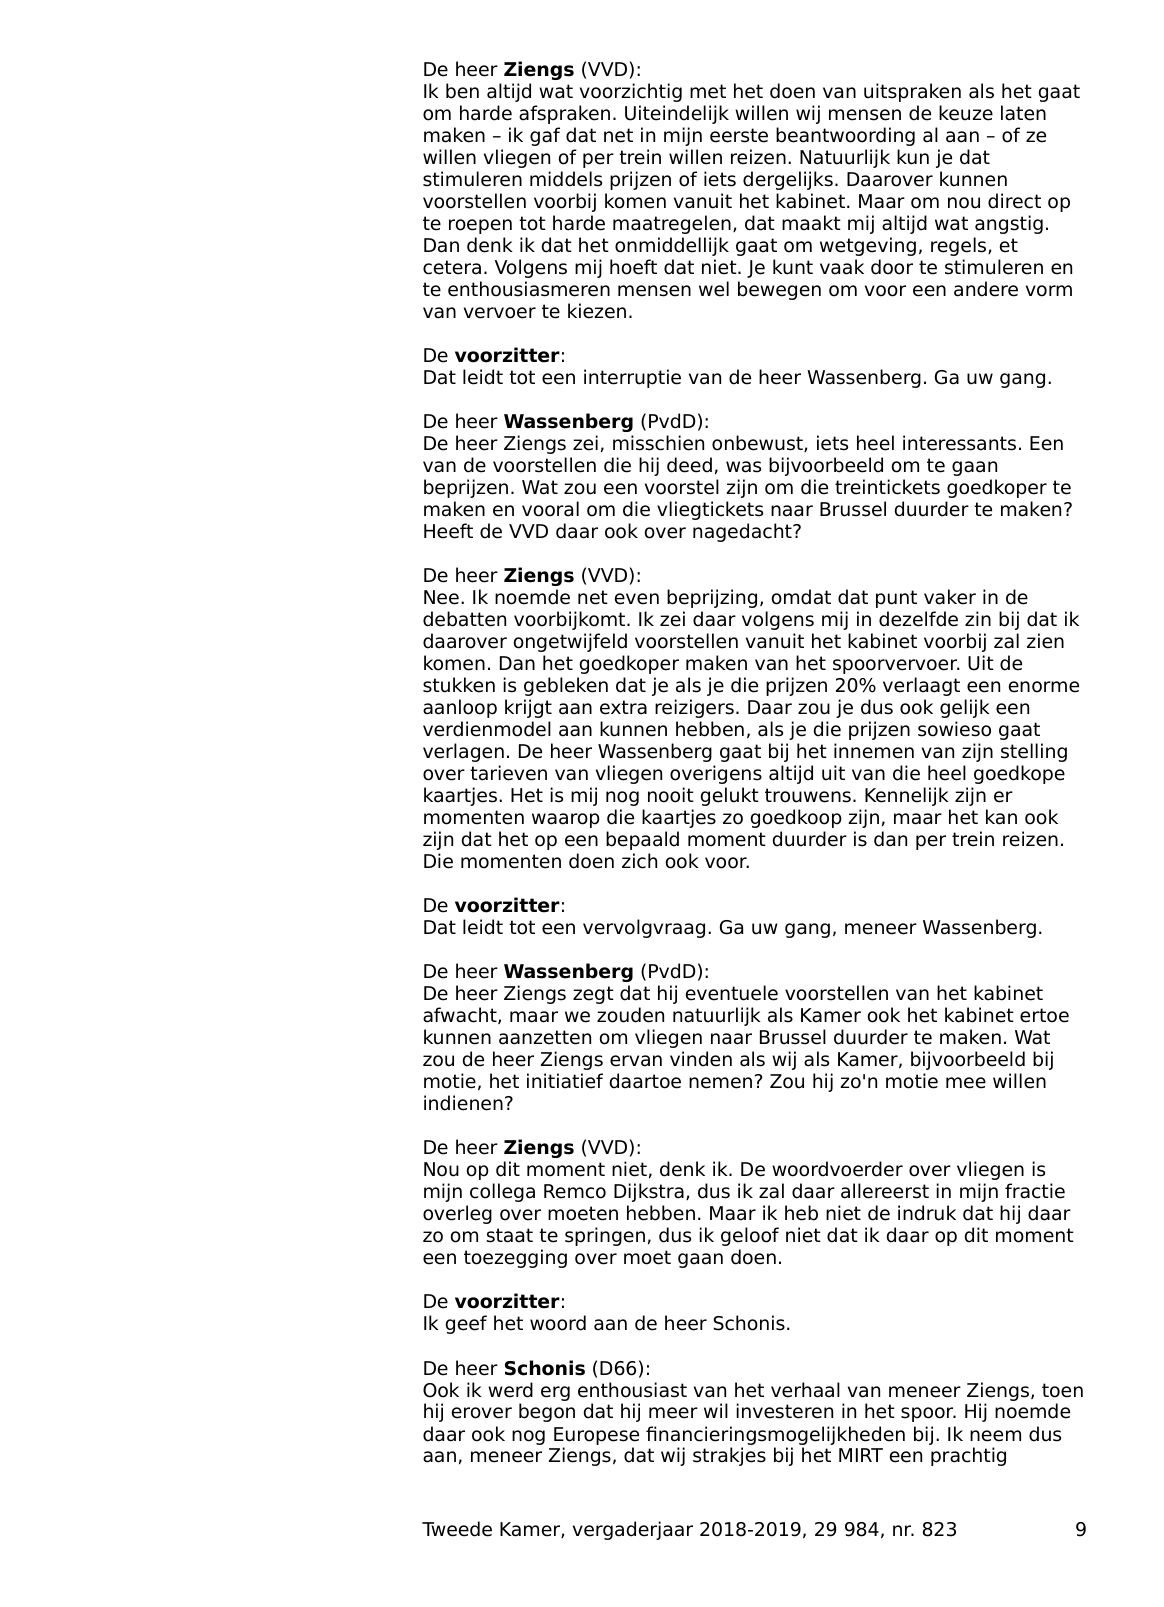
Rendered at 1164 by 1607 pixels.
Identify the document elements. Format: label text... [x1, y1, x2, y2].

text Dat leidt tot een interruptie van de heer Wassenberg. Ga uw gang. [422, 367, 1087, 389]
text De heer Wassenberg (PvdD): [422, 411, 1087, 433]
text De heer Schonis (D66): [422, 1357, 1087, 1379]
text Dat leidt tot een vervolgvraag. Ga uw gang, meneer Wassenberg. [422, 917, 1087, 939]
text De voorzitter: [422, 1291, 1087, 1313]
text Ik ben altijd wat voorzichtig met het doen van uitspraken als het gaat om harde afspraken. Uiteindelijk willen wij mensen de keuze laten maken – ik gaf dat net in mijn eerste beantwoording al aan – of ze willen vliegen of per trein willen reizen. Natuurlijk kun je dat stimuleren middels prijzen of iets dergelijks. Daarover kunnen voorstellen voorbij komen vanuit het kabinet. Maar om nou direct op te roepen tot harde maatregelen, dat maakt mij altijd wat angstig. Dan denk ik dat het onmiddellijk gaat om wetgeving, regels, et cetera. Volgens mij hoeft dat niet. Je kunt vaak door te stimuleren en te enthousiasmeren mensen wel bewegen om voor een andere vorm van vervoer te kiezen. [422, 81, 1087, 323]
text De heer Ziengs (VVD): [422, 565, 1087, 587]
text De heer Ziengs (VVD): [422, 1137, 1087, 1159]
text De voorzitter: [422, 345, 1087, 367]
text De heer Wassenberg (PvdD): [422, 961, 1087, 983]
text Ik geef het woord aan de heer Schonis. [422, 1313, 1087, 1335]
text Ook ik werd erg enthousiast van het verhaal van meneer Ziengs, toen hij erover begon dat hij meer wil investeren in het spoor. Hij noemde daar ook nog Europese financieringsmogelijkheden bij. Ik neem dus aan, meneer Ziengs, dat wij strakjes bij het MIRT een prachtig [422, 1379, 1087, 1467]
text Nou op dit moment niet, denk ik. De woordvoerder over vliegen is mijn collega Remco Dijkstra, dus ik zal daar allereerst in mijn fractie overleg over moeten hebben. Maar ik heb niet de indruk dat hij daar zo om staat te springen, dus ik geloof niet dat ik daar op dit moment een toezegging over moet gaan doen. [422, 1159, 1087, 1269]
text De heer Ziengs (VVD): [422, 59, 1087, 81]
text Nee. Ik noemde net even beprijzing, omdat dat punt vaker in de debatten voorbijkomt. Ik zei daar volgens mij in dezelfde zin bij dat ik daarover ongetwijfeld voorstellen vanuit het kabinet voorbij zal zien komen. Dan het goedkoper maken van het spoorvervoer. Uit de stukken is gebleken dat je als je die prijzen 20% verlaagt een enorme aanloop krijgt aan extra reizigers. Daar zou je dus ook gelijk een verdienmodel aan kunnen hebben, als je die prijzen sowieso gaat verlagen. De heer Wassenberg gaat bij het innemen van zijn stelling over tarieven van vliegen overigens altijd uit van die heel goedkope kaartjes. Het is mij nog nooit gelukt trouwens. Kennelijk zijn er momenten waarop die kaartjes zo goedkoop zijn, maar het kan ook zijn dat het op een bepaald moment duurder is dan per trein reizen. Die momenten doen zich ook voor. [422, 587, 1087, 873]
text De heer Ziengs zegt dat hij eventuele voorstellen van het kabinet afwacht, maar we zouden natuurlijk als Kamer ook het kabinet ertoe kunnen aanzetten om vliegen naar Brussel duurder te maken. Wat zou de heer Ziengs ervan vinden als wij als Kamer, bijvoorbeeld bij motie, het initiatief daartoe nemen? Zou hij zo'n motie mee willen indienen? [422, 983, 1087, 1115]
text De voorzitter: [422, 895, 1087, 917]
text De heer Ziengs zei, misschien onbewust, iets heel interessants. Een van de voorstellen die hij deed, was bijvoorbeeld om te gaan beprijzen. Wat zou een voorstel zijn om die treintickets goedkoper te maken en vooral om die vliegtickets naar Brussel duurder te maken? Heeft de VVD daar ook over nagedacht? [422, 433, 1087, 543]
